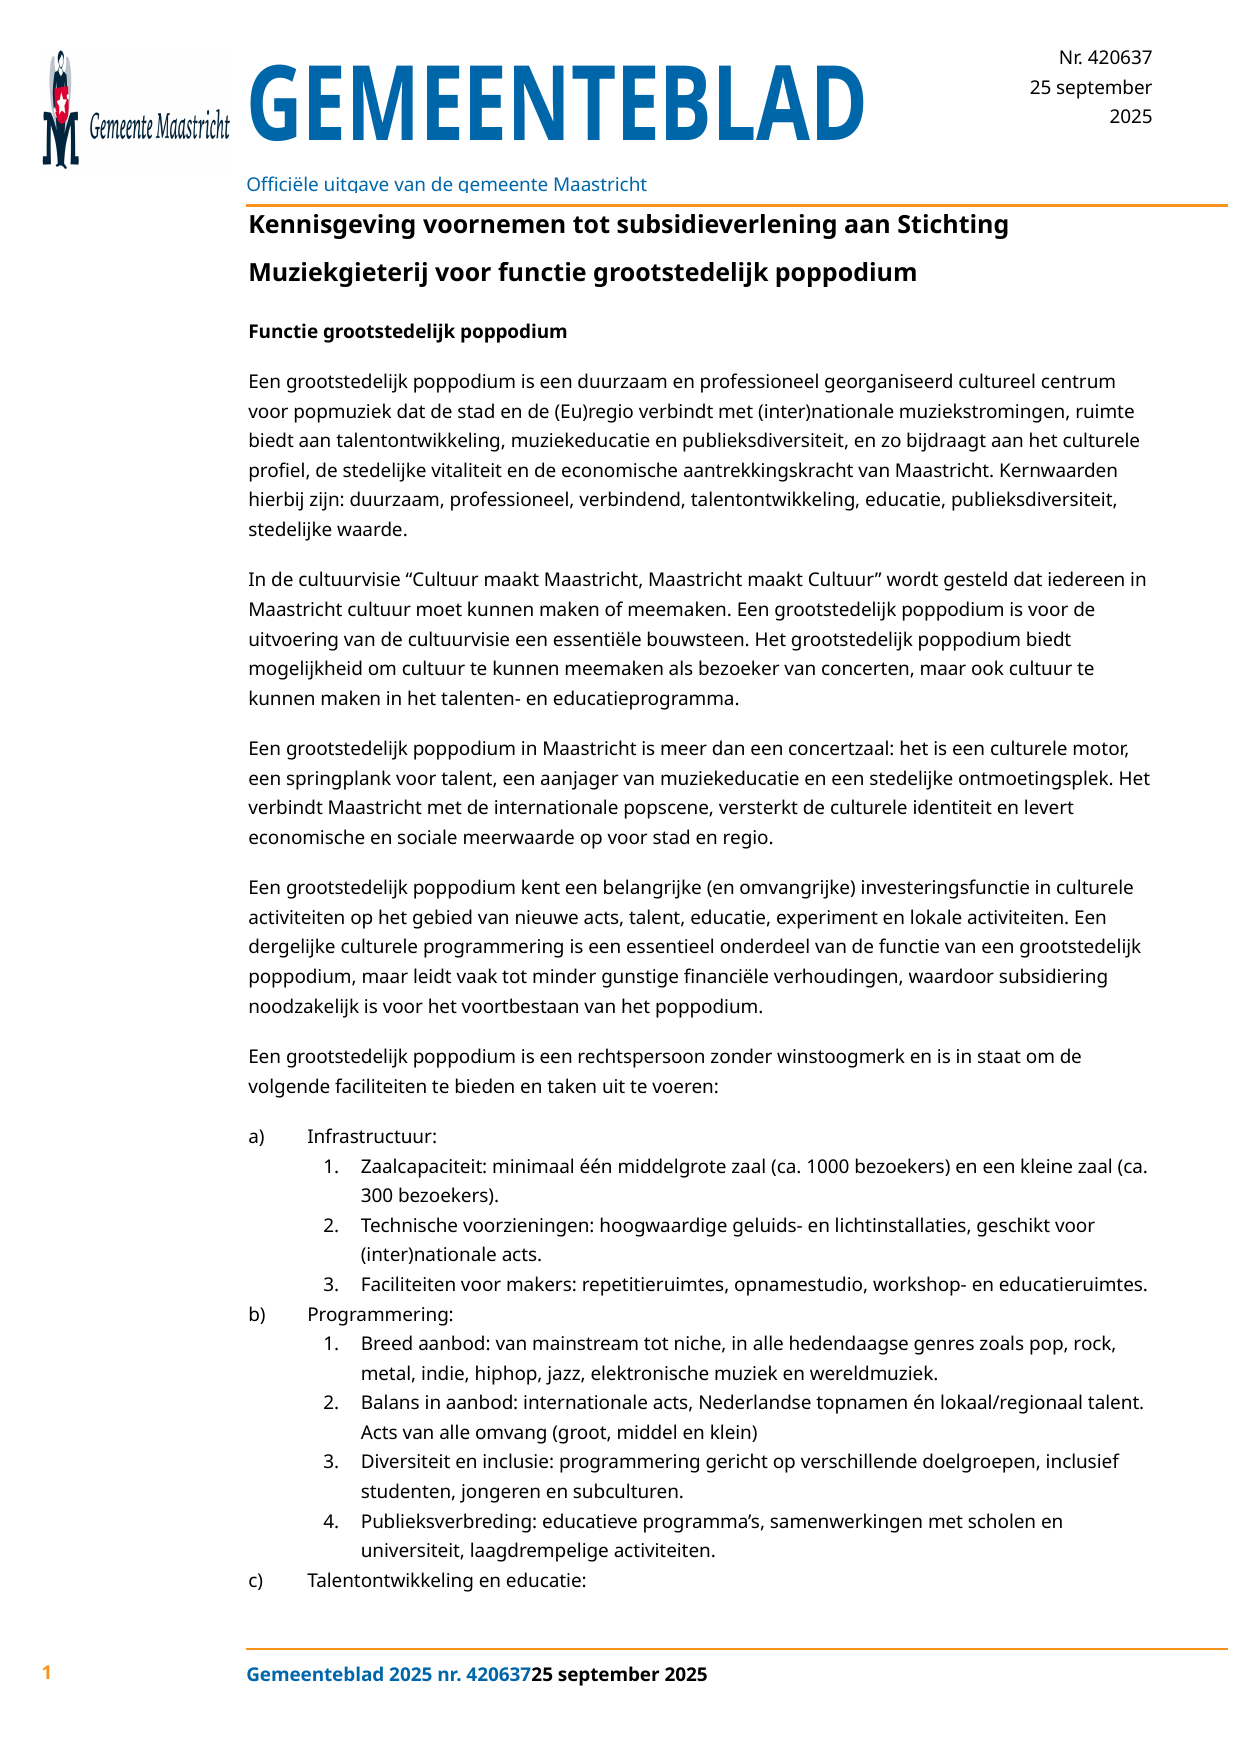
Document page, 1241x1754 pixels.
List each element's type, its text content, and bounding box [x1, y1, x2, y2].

picture [41, 47, 231, 172]
list Publieksverbreding: educatieve programma’s, samenwerkingen met scholen en universiteit, laagdrempelige activiteiten. [323, 1508, 1152, 1563]
list Programmering: [248, 1301, 1152, 1327]
list Balans in aanbod: internationale acts, Nederlandse topnamen én lokaal/regionaal talent. Acts van alle omvang (groot, middel en klein) [323, 1389, 1152, 1445]
list Breed aanbod: van mainstream tot niche, in alle hedendaagse genres zoals pop, rock, metal, indie, hiphop, jazz, elektronische muziek en wereldmuziek. [323, 1330, 1152, 1386]
text Kennisgeving voornemen tot subsidieverlening aan Stichting Muziekgieterij voor functie grootstedelijk poppodium [248, 207, 1152, 288]
text Een grootstedelijk poppodium in Maastricht is meer dan een concertzaal: het is een culturele motor, een springplank voor talent, een aanjager van muziekeducatie en een stedelijke ontmoetingsplek. Het verbindt Maastricht met de internationale popscene, versterkt de culturele identiteit en levert economische en sociale meerwaarde op voor stad en regio. [248, 735, 1152, 850]
list Faciliteiten voor makers: repetitieruimtes, opnamestudio, workshop- en educatieruimtes. [323, 1271, 1152, 1297]
list Infrastructuur: [248, 1123, 1152, 1149]
text In de cultuurvisie “Cultuur maakt Maastricht, Maastricht maakt Cultuur” wordt gesteld dat iedereen in Maastricht cultuur moet kunnen maken of meemaken. Een grootstedelijk poppodium is voor de uitvoering van de cultuurvisie een essentiële bouwsteen. Het grootstedelijk poppodium biedt mogelijkheid om cultuur te kunnen meemaken als bezoeker van concerten, maar ook cultuur te kunnen maken in het talenten- en educatieprogramma. [248, 567, 1152, 711]
text Een grootstedelijk poppodium kent een belangrijke (en omvangrijke) investeringsfunctie in culturele activiteiten op het gebied van nieuwe acts, talent, educatie, experiment en lokale activiteiten. Een dergelijke culturele programmering is een essentieel onderdeel van de functie van een grootstedelijk poppodium, maar leidt vaak tot minder gunstige financiële verhoudingen, waardoor subsidiering noodzakelijk is voor het voortbestaan van het poppodium. [248, 874, 1152, 1019]
text Een grootstedelijk poppodium is een rechtspersoon zonder winstoogmerk en is in staat om de volgende faciliteiten te bieden en taken uit te voeren: [248, 1043, 1152, 1099]
text Een grootstedelijk poppodium is een duurzaam en professioneel georganiseerd cultureel centrum voor popmuziek dat de stad en de (Eu)regio verbindt met (inter)nationale muziekstromingen, ruimte biedt aan talentontwikkeling, muziekeducatie en publieksdiversiteit, en zo bijdraagt aan het culturele profiel, de stedelijke vitaliteit en de economische aantrekkingskracht van Maastricht. Kernwaarden hierbij zijn: duurzaam, professioneel, verbindend, talentontwikkeling, educatie, publieksdiversiteit, stedelijke waarde. [248, 368, 1152, 542]
list Zaalcapaciteit: minimaal één middelgrote zaal (ca. 1000 bezoekers) en een kleine zaal (ca. 300 bezoekers). [323, 1153, 1152, 1208]
list Diversiteit en inclusie: programmering gericht op verschillende doelgroepen, inclusief studenten, jongeren en subculturen. [323, 1449, 1152, 1504]
list Technische voorzieningen: hoogwaardige geluids- en lichtinstallaties, geschikt voor (inter)nationale acts. [323, 1212, 1152, 1267]
list Talentontwikkeling en educatie: [248, 1567, 1152, 1593]
text Functie grootstedelijk poppodium [248, 318, 1152, 344]
